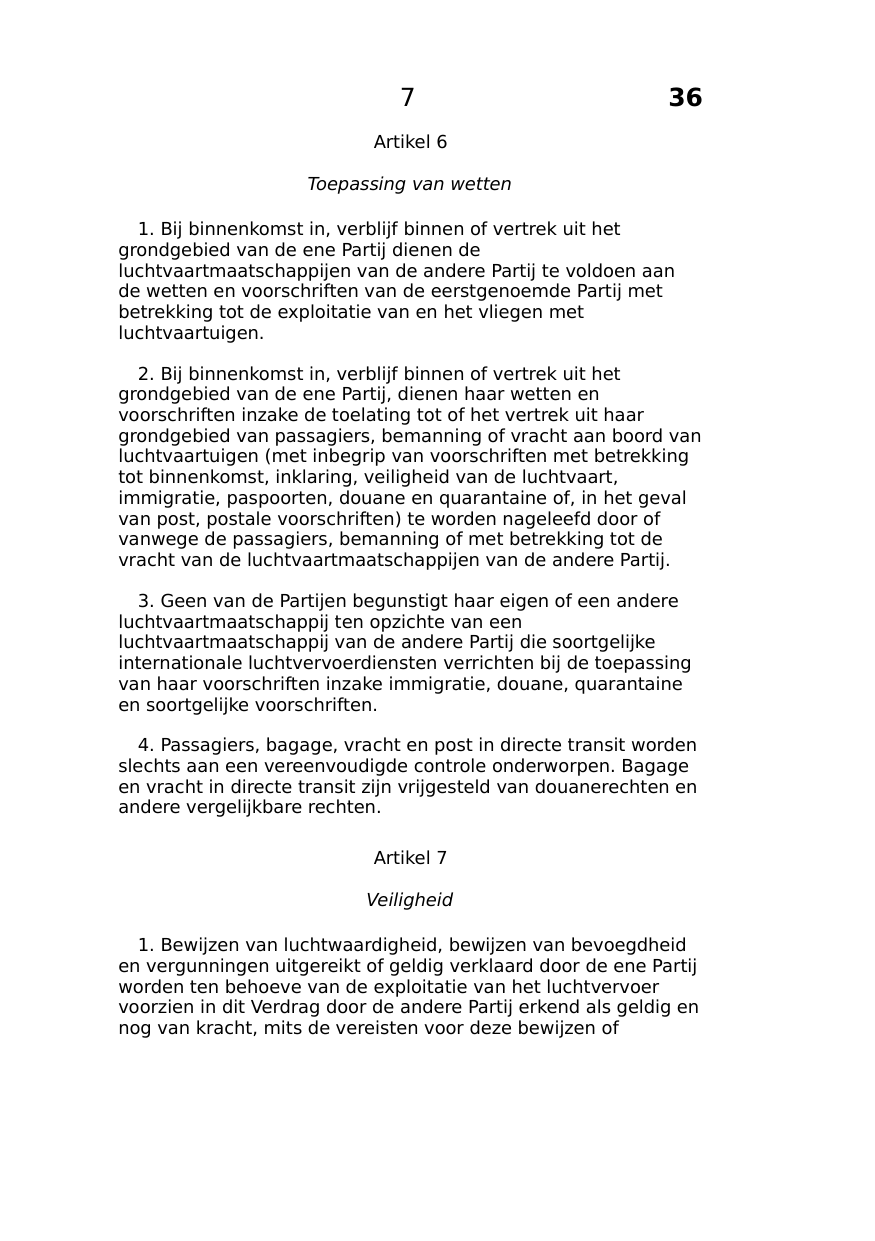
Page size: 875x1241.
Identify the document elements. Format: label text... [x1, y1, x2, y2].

text 1. Bewijzen van luchtwaardigheid, bewijzen van bevoegdheid en vergunningen uitgereikt of geldig verklaard door de ene Partij worden ten behoeve van de exploitatie van het luchtvervoer voorzien in dit Verdrag door de andere Partij erkend als geldig en nog van kracht, mits de vereisten voor deze bewijzen of [118, 935, 703, 1039]
text 1. Bij binnenkomst in, verblijf binnen of vertrek uit het grondgebied van de ene Partij dienen de luchtvaartmaatschappijen van de andere Partij te voldoen aan de wetten en voorschriften van de eerstgenoemde Partij met betrekking tot de exploitatie van en het vliegen met luchtvaartuigen. [118, 219, 703, 343]
text 3. Geen van de Partijen begunstigt haar eigen of een andere luchtvaartmaatschappij ten opzichte van een luchtvaartmaatschappij van de andere Partij die soortgelijke internationale luchtvervoerdiensten verrichten bij de toepassing van haar voorschriften inzake immigratie, douane, quarantaine en soortgelijke voorschriften. [118, 591, 703, 715]
text 2. Bij binnenkomst in, verblijf binnen of vertrek uit het grondgebied van de ene Partij, dienen haar wetten en voorschriften inzake de toelating tot of het vertrek uit haar grondgebied van passagiers, bemanning of vracht aan boord van luchtvaartuigen (met inbegrip van voorschriften met betrekking tot binnenkomst, inklaring, veiligheid van de luchtvaart, immigratie, paspoorten, douane en quarantaine of, in het geval van post, postale voorschriften) te worden nageleefd door of vanwege de passagiers, bemanning of met betrekking tot de vracht van de luchtvaartmaatschappijen van de andere Partij. [118, 363, 703, 571]
subtitle Artikel 6 Toepassing van wetten [118, 132, 703, 194]
subtitle Artikel 7 Veiligheid [118, 848, 703, 910]
text 4. Passagiers, bagage, vracht en post in directe transit worden slechts aan een vereenvoudigde controle onderworpen. Bagage en vracht in directe transit zijn vrijgesteld van douanerechten en andere vergelijkbare rechten. [118, 735, 703, 818]
